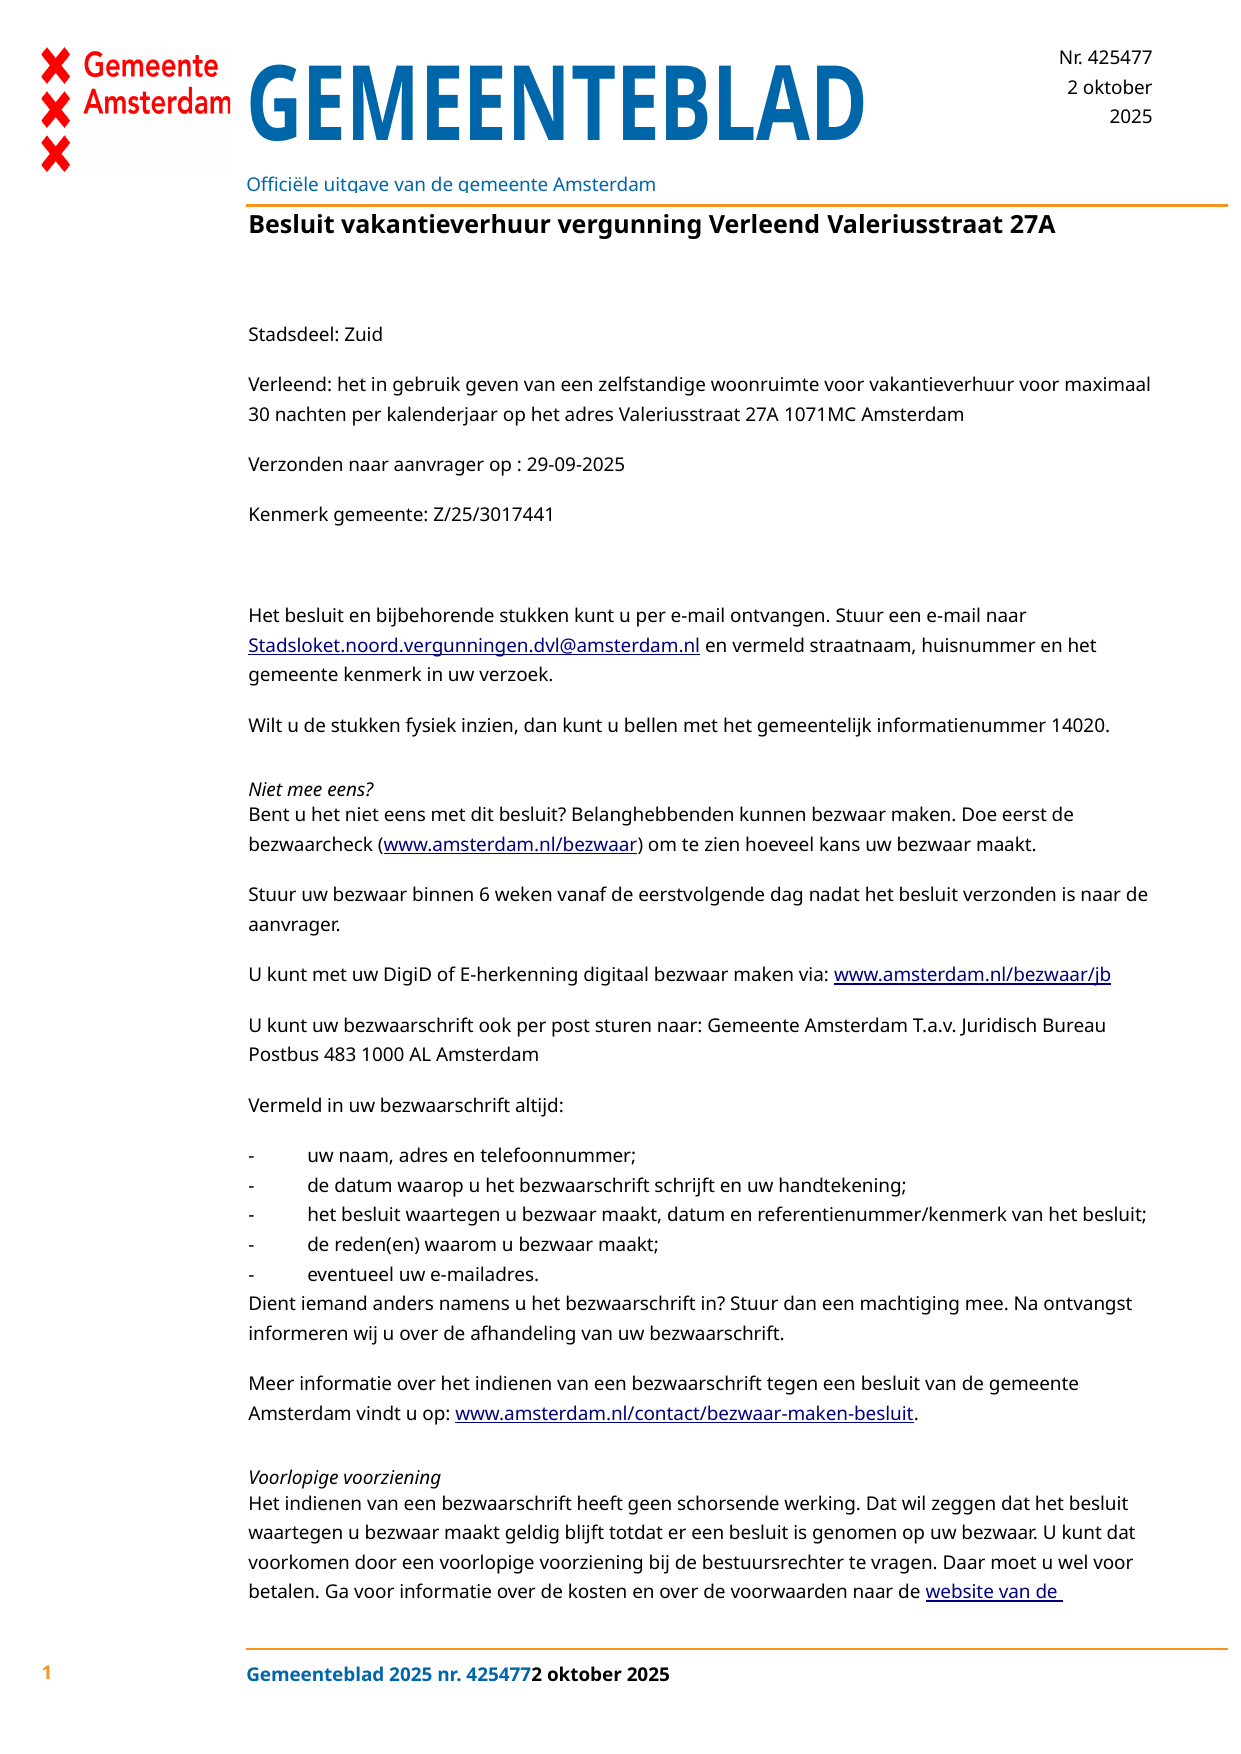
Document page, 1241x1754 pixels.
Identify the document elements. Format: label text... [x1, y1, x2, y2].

text Bent u het niet eens met dit besluit? Belanghebbenden kunnen bezwaar maken. Doe eerst de bezwaarcheck (www.amsterdam.nl/bezwaar) om te zien hoeveel kans uw bezwaar maakt. [248, 802, 1152, 857]
list eventueel uw e-mailadres. [248, 1261, 1152, 1287]
text U kunt uw bezwaarschrift ook per post sturen naar: Gemeente Amsterdam T.a.v. Juridisch Bureau Postbus 483 1000 AL Amsterdam [248, 1012, 1152, 1067]
text Niet mee eens? [248, 776, 1152, 802]
list de reden(en) waarom u bezwaar maakt; [248, 1231, 1152, 1257]
picture [41, 47, 231, 172]
text Besluit vakantieverhuur vergunning Verleend Valeriusstraat 27A [248, 207, 1152, 241]
list de datum waarop u het bezwaarschrift schrijft en uw handtekening; [248, 1172, 1152, 1198]
text Vermeld in uw bezwaarschrift altijd: [248, 1092, 1152, 1118]
text Dient iemand anders namens u het bezwaarschrift in? Stuur dan een machtiging mee. Na ontvangst informeren wij u over de afhandeling van uw bezwaarschrift. [248, 1290, 1152, 1346]
text Het besluit en bijbehorende stukken kunt u per e-mail ontvangen. Stuur een e-mail naar Stadsloket.noord.vergunningen.dvl@amsterdam.nl en vermeld straatnaam, huisnummer en het gemeente kenmerk in uw verzoek. [248, 602, 1152, 687]
text Wilt u de stukken fysiek inzien, dan kunt u bellen met het gemeentelijk informatienummer 14020. [248, 712, 1152, 738]
text Kenmerk gemeente: Z/25/3017441 [248, 502, 1152, 527]
list het besluit waartegen u bezwaar maakt, datum en referentienummer/kenmerk van het besluit; [248, 1202, 1152, 1227]
list uw naam, adres en telefoonnummer; [248, 1142, 1152, 1168]
text Verleend: het in gebruik geven van een zelfstandige woonruimte voor vakantieverhuur voor maximaal 30 nachten per kalenderjaar op het adres Valeriusstraat 27A 1071MC Amsterdam [248, 371, 1152, 426]
text U kunt met uw DigiD of E-herkenning digitaal bezwaar maken via: www.amsterdam.nl/bezwaar/jb [248, 962, 1152, 987]
text Meer informatie over het indienen van een bezwaarschrift tegen een besluit van de gemeente Amsterdam vindt u op: www.amsterdam.nl/contact/bezwaar-maken-besluit. [248, 1370, 1152, 1426]
text Stadsdeel: Zuid [248, 321, 1152, 346]
text Verzonden naar aanvrager op : 29-09-2025 [248, 451, 1152, 477]
text Stuur uw bezwaar binnen 6 weken vanaf de eerstvolgende dag nadat het besluit verzonden is naar de aanvrager. [248, 882, 1152, 937]
text Het indienen van een bezwaarschrift heeft geen schorsende werking. Dat wil zeggen dat het besluit waartegen u bezwaar maakt geldig blijft totdat er een besluit is genomen op uw bezwaar. U kunt dat voorkomen door een voorlopige voorziening bij de bestuursrechter te vragen. Daar moet u wel voor betalen. Ga voor informatie over de kosten en over de voorwaarden naar de website van de [248, 1490, 1152, 1604]
text Voorlopige voorziening [248, 1464, 1152, 1490]
